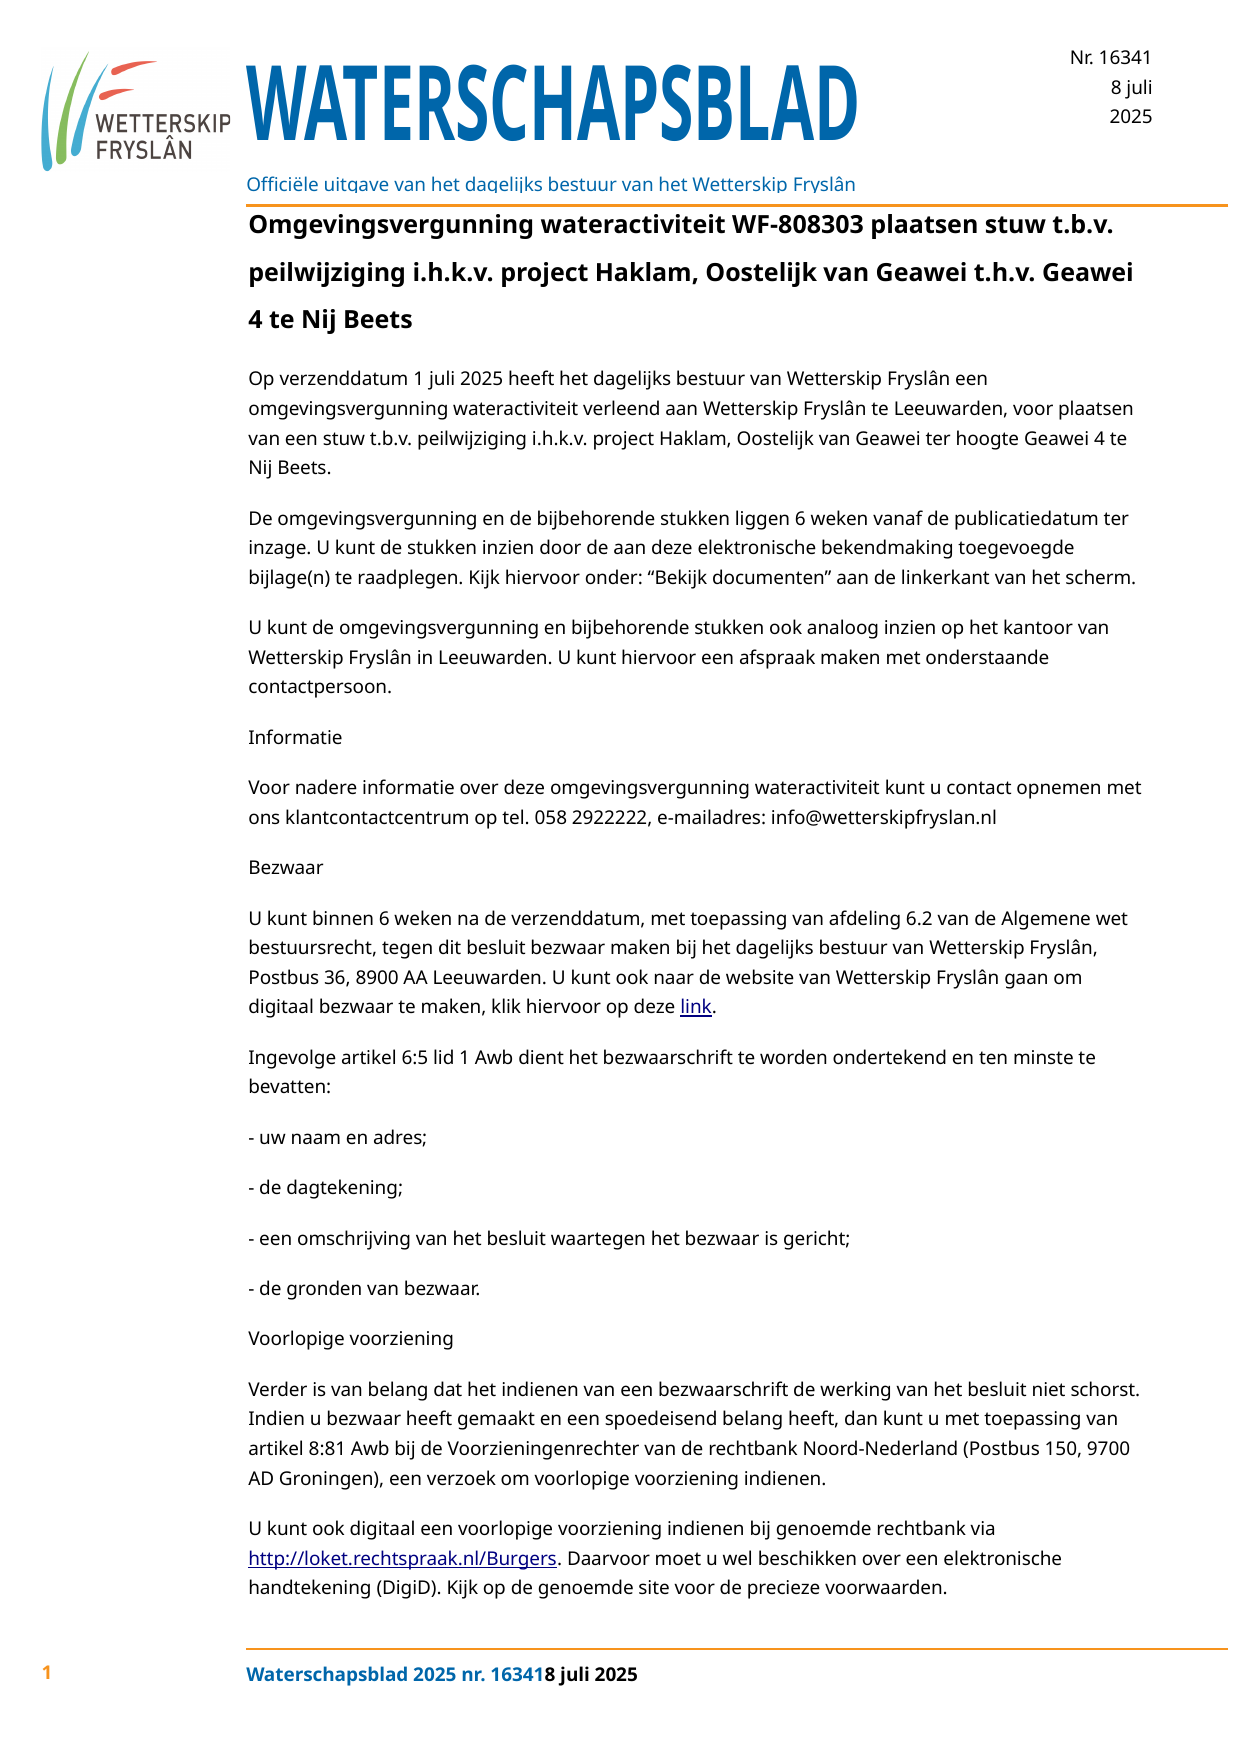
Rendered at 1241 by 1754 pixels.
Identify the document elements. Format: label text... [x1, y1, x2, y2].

text Voorlopige voorziening [248, 1326, 1152, 1351]
text Voor nadere informatie over deze omgevingsvergunning wateractiviteit kunt u contact opnemen met ons klantcontactcentrum op tel. 058 2922222, e-mailadres: info@wetterskipfryslan.nl [248, 774, 1152, 829]
text Op verzenddatum 1 juli 2025 heeft het dagelijks bestuur van Wetterskip Fryslân een omgevingsvergunning wateractiviteit verleend aan Wetterskip Fryslân te Leeuwarden, voor plaatsen van een stuw t.b.v. peilwijziging i.h.k.v. project Haklam, Oostelijk van Geawei ter hoogte Geawei 4 te Nij Beets. [248, 366, 1152, 480]
text U kunt de omgevingsvergunning en bijbehorende stukken ook analoog inzien op het kantoor van Wetterskip Fryslân in Leeuwarden. U kunt hiervoor een afspraak maken met onderstaande contactpersoon. [248, 614, 1152, 699]
text - de gronden van bezwaar. [248, 1275, 1152, 1301]
text Omgevingsvergunning wateractiviteit WF-808303 plaatsen stuw t.b.v. peilwijziging i.h.k.v. project Haklam, Oostelijk van Geawei t.h.v. Geawei 4 te Nij Beets [248, 207, 1152, 336]
text - uw naam en adres; [248, 1124, 1152, 1149]
text Verder is van belang dat het indienen van een bezwaarschrift de werking van het besluit niet schorst. Indien u bezwaar heeft gemaakt en een spoedeisend belang heeft, dan kunt u met toepassing van artikel 8:81 Awb bij de Voorzieningenrechter van de rechtbank Noord-Nederland (Postbus 150, 9700 AD Groningen), een verzoek om voorlopige voorziening indienen. [248, 1376, 1152, 1490]
text - een omschrijving van het besluit waartegen het bezwaar is gericht; [248, 1225, 1152, 1250]
text U kunt ook digitaal een voorlopige voorziening indienen bij genoemde rechtbank via http://loket.rechtspraak.nl/Burgers. Daarvoor moet u wel beschikken over een elektronische handtekening (DigiD). Kijk op de genoemde site voor de precieze voorwaarden. [248, 1515, 1152, 1600]
text Bezwaar [248, 854, 1152, 880]
text - de dagtekening; [248, 1174, 1152, 1200]
picture [41, 47, 231, 172]
text Ingevolge artikel 6:5 lid 1 Awb dient het bezwaarschrift te worden ondertekend en ten minste te bevatten: [248, 1044, 1152, 1099]
text Informatie [248, 724, 1152, 749]
text De omgevingsvergunning en de bijbehorende stukken liggen 6 weken vanaf de publicatiedatum ter inzage. U kunt de stukken inzien door de aan deze elektronische bekendmaking toegevoegde bijlage(n) te raadplegen. Kijk hiervoor onder: “Bekijk documenten” aan de linkerkant van het scherm. [248, 505, 1152, 589]
text U kunt binnen 6 weken na de verzenddatum, met toepassing van afdeling 6.2 van de Algemene wet bestuursrecht, tegen dit besluit bezwaar maken bij het dagelijks bestuur van Wetterskip Fryslân, Postbus 36, 8900 AA Leeuwarden. U kunt ook naar de website van Wetterskip Fryslân gaan om digitaal bezwaar te maken, klik hiervoor op deze link. [248, 905, 1152, 1019]
